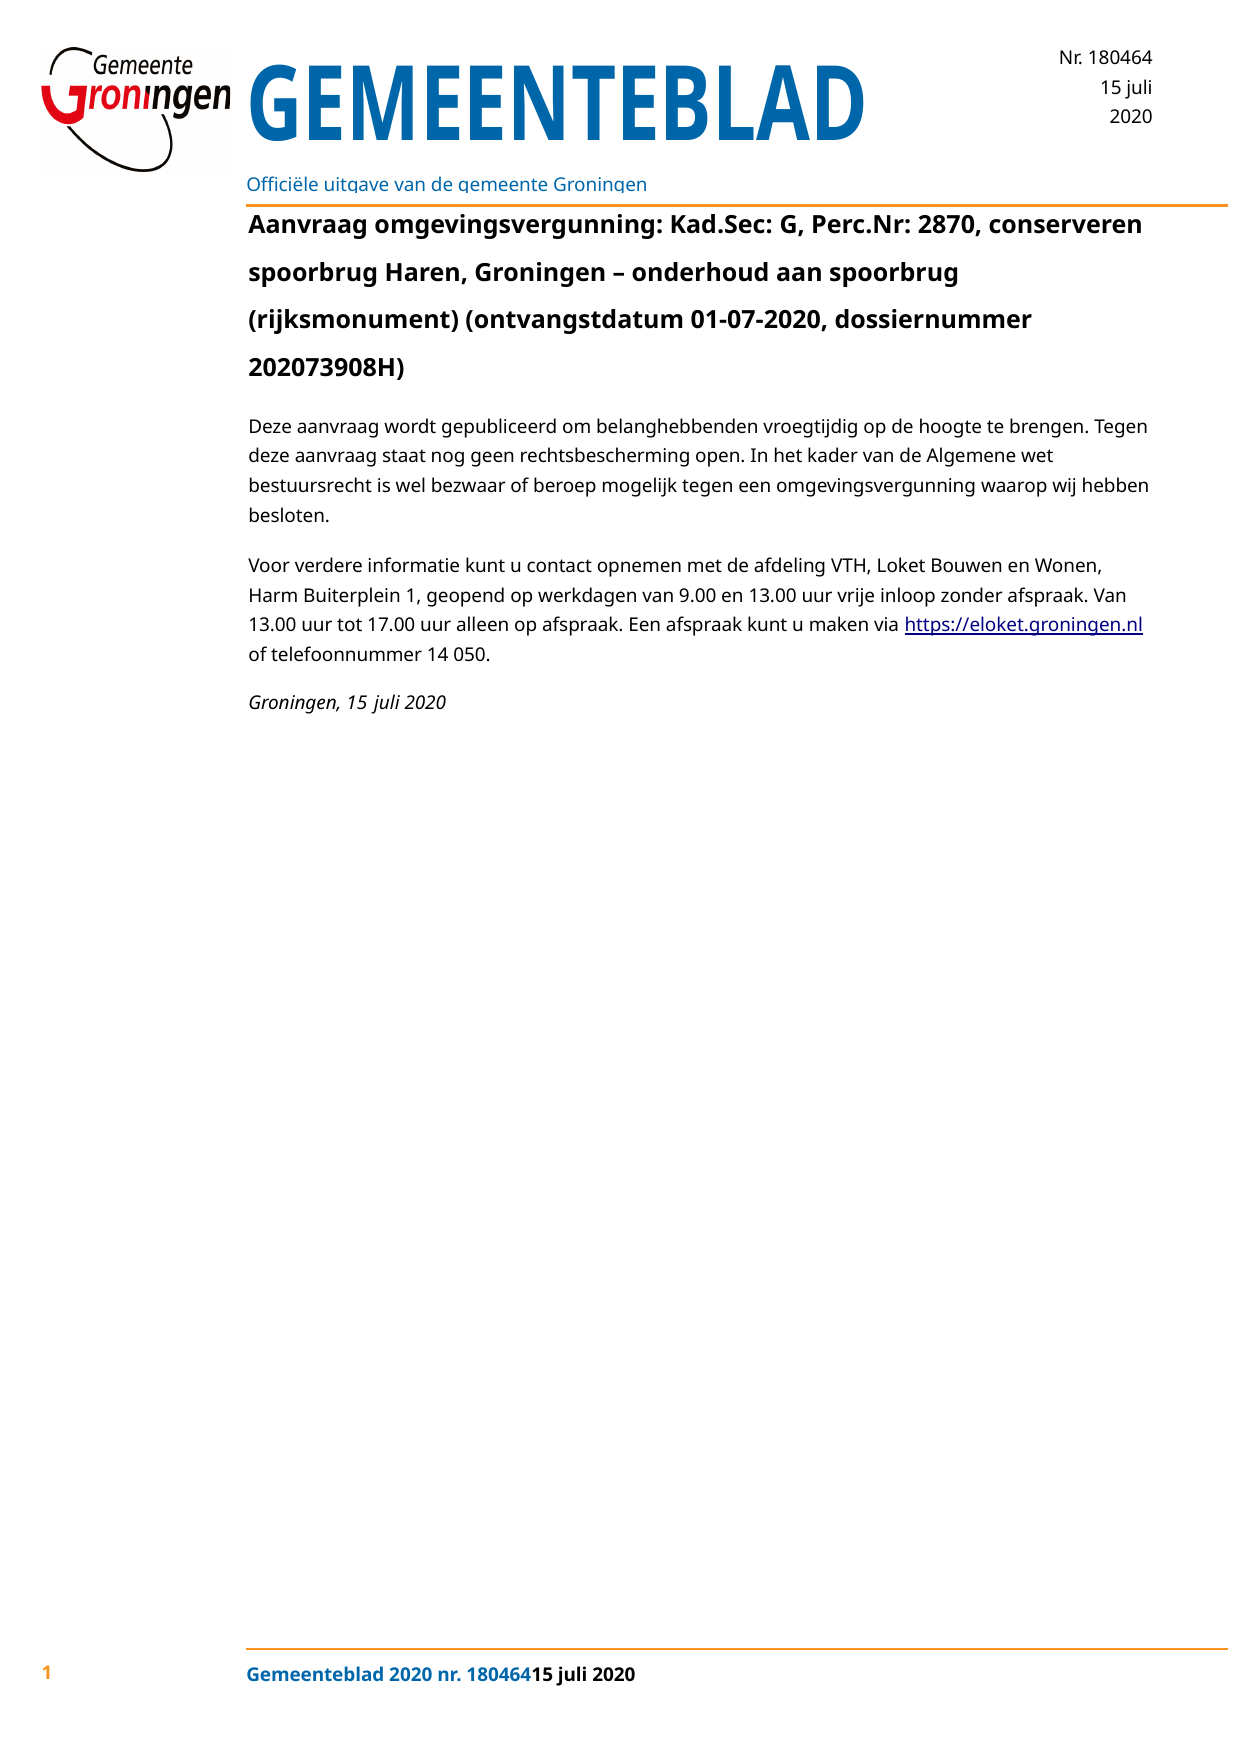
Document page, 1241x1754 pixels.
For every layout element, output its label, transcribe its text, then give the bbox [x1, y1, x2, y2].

picture [41, 47, 231, 172]
text Aanvraag omgevingsvergunning: Kad.Sec: G, Perc.Nr: 2870, conserveren spoorbrug Haren, Groningen – onderhoud aan spoorbrug (rijksmonument) (ontvangstdatum 01-07-2020, dossiernummer 202073908H) [248, 207, 1152, 384]
text Voor verdere informatie kunt u contact opnemen met de afdeling VTH, Loket Bouwen en Wonen, Harm Buiterplein 1, geopend op werkdagen van 9.00 en 13.00 uur vrije inloop zonder afspraak. Van 13.00 uur tot 17.00 uur alleen op afspraak. Een afspraak kunt u maken via https://eloket.groningen.nl of telefoonnummer 14 050. [248, 552, 1152, 667]
text Groningen, 15 juli 2020 [248, 689, 1152, 714]
text Deze aanvraag wordt gepubliceerd om belanghebbenden vroegtijdig op de hoogte te brengen. Tegen deze aanvraag staat nog geen rechtsbescherming open. In het kader van de Algemene wet bestuursrecht is wel bezwaar of beroep mogelijk tegen een omgevingsvergunning waarop wij hebben besloten. [248, 413, 1152, 528]
